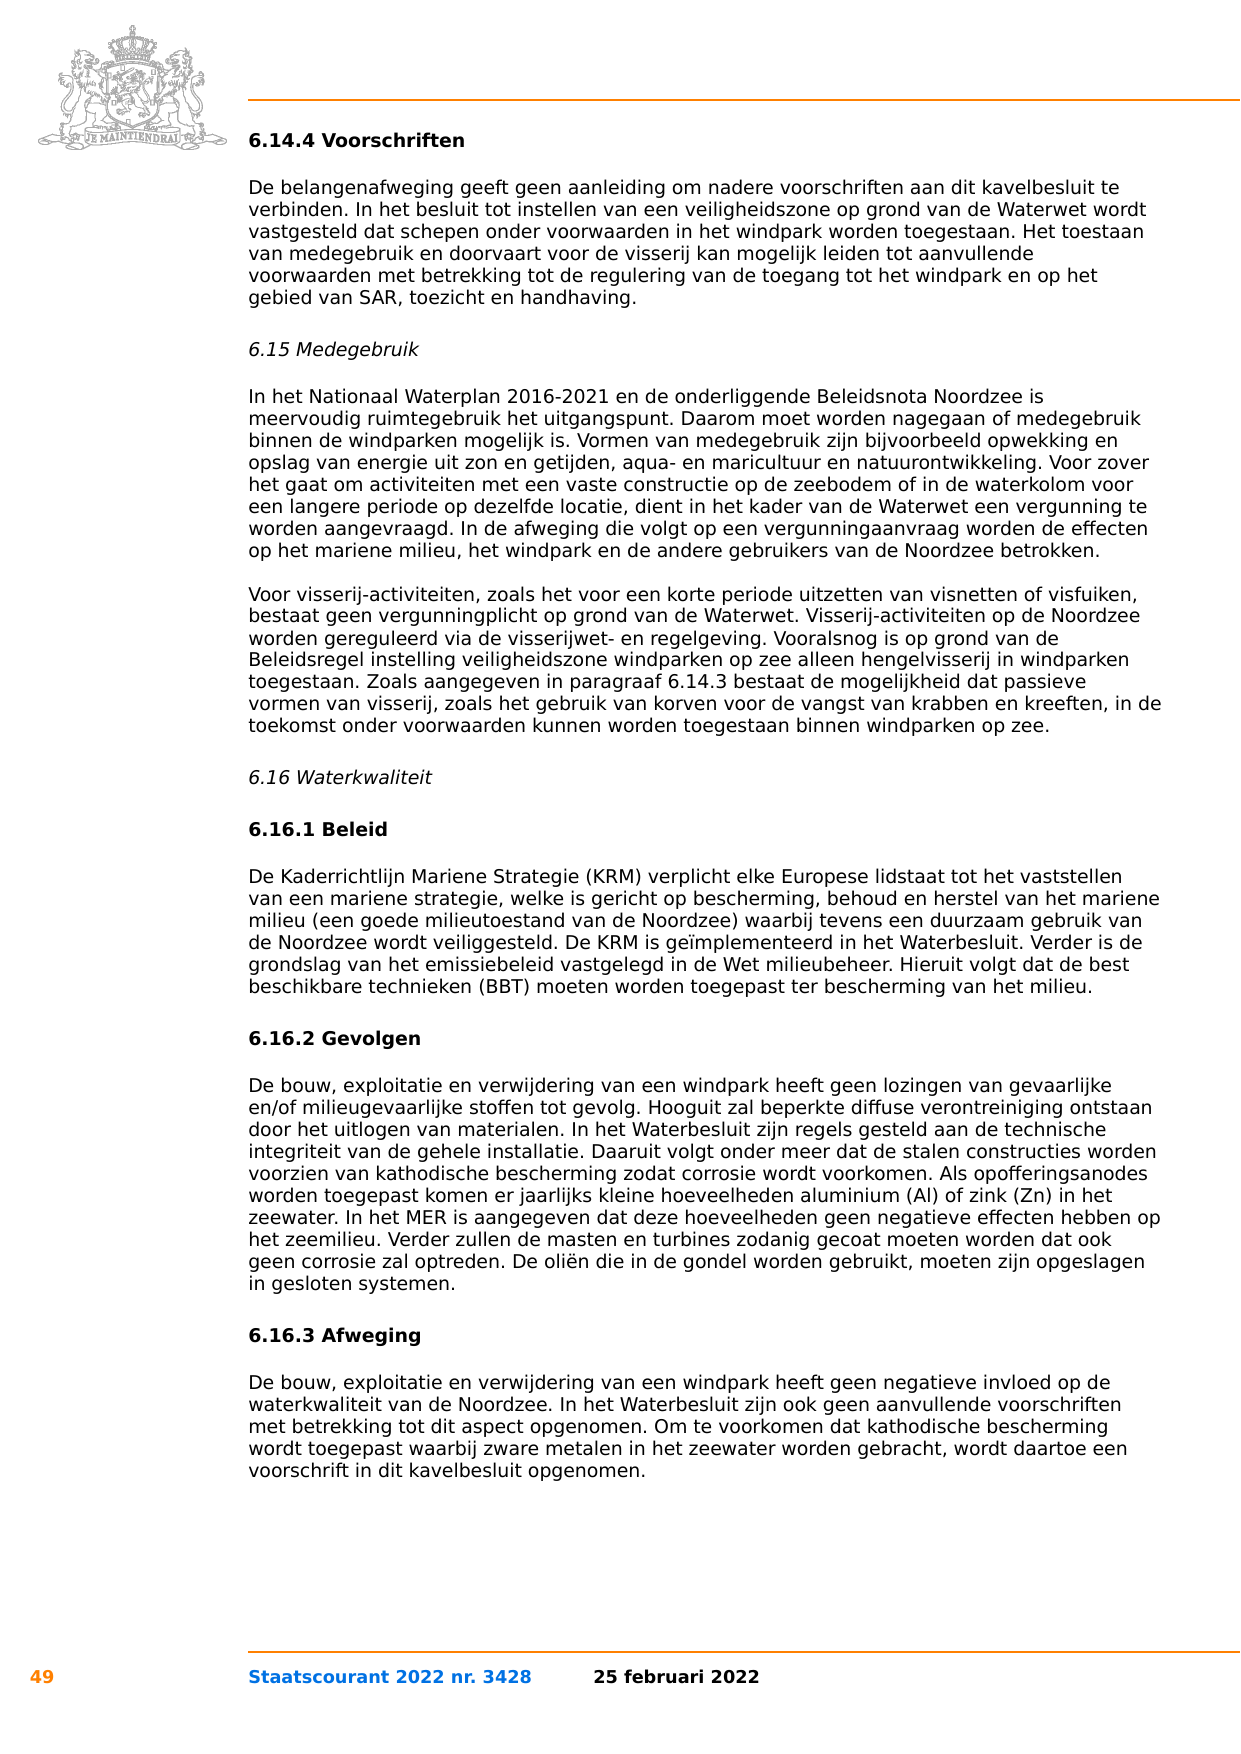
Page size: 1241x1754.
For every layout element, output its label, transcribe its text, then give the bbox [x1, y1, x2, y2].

subtitle 6.16.3 Afweging [248, 1325, 1163, 1347]
text De Kaderrichtlijn Mariene Strategie (KRM) verplicht elke Europese lidstaat tot het vaststellen van een mariene strategie, welke is gericht op bescherming, behoud en herstel van het mariene milieu (een goede milieutoestand van de Noordzee) waarbij tevens een duurzaam gebruik van de Noordzee wordt veiliggesteld. De KRM is geïmplementeerd in het Waterbesluit. Verder is de grondslag van het emissiebeleid vastgelegd in de Wet milieubeheer. Hieruit volgt dat de best beschikbare technieken (BBT) moeten worden toegepast ter bescherming van het milieu. [248, 866, 1163, 998]
text In het Nationaal Waterplan 2016-2021 en de onderliggende Beleidsnota Noordzee is meervoudig ruimtegebruik het uitgangspunt. Daarom moet worden nagegaan of medegebruik binnen de windparken mogelijk is. Vormen van medegebruik zijn bijvoorbeeld opwekking en opslag van energie uit zon en getijden, aqua- en maricultuur en natuurontwikkeling. Voor zover het gaat om activiteiten met een vaste constructie op de zeebodem of in de waterkolom voor een langere periode op dezelfde locatie, dient in het kader van de Waterwet een vergunning te worden aangevraagd. In de afweging die volgt op een vergunningaanvraag worden de effecten op het mariene milieu, het windpark en de andere gebruikers van de Noordzee betrokken. [248, 386, 1163, 562]
picture [38, 25, 227, 150]
subtitle 6.14.4 Voorschriften [248, 130, 1163, 152]
subtitle 6.16 Waterkwaliteit [248, 767, 1163, 789]
text Voor visserij-activiteiten, zoals het voor een korte periode uitzetten van visnetten of visfuiken, bestaat geen vergunningplicht op grond van de Waterwet. Visserij-activiteiten op de Noordzee worden gereguleerd via de visserijwet- en regelgeving. Vooralsnog is op grond van de Beleidsregel instelling veiligheidszone windparken op zee alleen hengelvisserij in windparken toegestaan. Zoals aangegeven in paragraaf 6.14.3 bestaat de mogelijkheid dat passieve vormen van visserij, zoals het gebruik van korven voor de vangst van krabben en kreeften, in de toekomst onder voorwaarden kunnen worden toegestaan binnen windparken op zee. [248, 583, 1163, 737]
subtitle 6.16.1 Beleid [248, 819, 1163, 841]
text De bouw, exploitatie en verwijdering van een windpark heeft geen lozingen van gevaarlijke en/of milieugevaarlijke stoffen tot gevolg. Hooguit zal beperkte diffuse verontreiniging ontstaan door het uitlogen van materialen. In het Waterbesluit zijn regels gesteld aan de technische integriteit van de gehele installatie. Daaruit volgt onder meer dat de stalen constructies worden voorzien van kathodische bescherming zodat corrosie wordt voorkomen. Als opofferingsanodes worden toegepast komen er jaarlijks kleine hoeveelheden aluminium (Al) of zink (Zn) in het zeewater. In het MER is aangegeven dat deze hoeveelheden geen negatieve effecten hebben op het zeemilieu. Verder zullen de masten en turbines zodanig gecoat moeten worden dat ook geen corrosie zal optreden. De oliën die in de gondel worden gebruikt, moeten zijn opgeslagen in gesloten systemen. [248, 1075, 1163, 1295]
subtitle 6.15 Medegebruik [248, 339, 1163, 361]
subtitle 6.16.2 Gevolgen [248, 1028, 1163, 1050]
text De belangenafweging geeft geen aanleiding om nadere voorschriften aan dit kavelbesluit te verbinden. In het besluit tot instellen van een veiligheidszone op grond van de Waterwet wordt vastgesteld dat schepen onder voorwaarden in het windpark worden toegestaan. Het toestaan van medegebruik en doorvaart voor de visserij kan mogelijk leiden tot aanvullende voorwaarden met betrekking tot de regulering van de toegang tot het windpark en op het gebied van SAR, toezicht en handhaving. [248, 177, 1163, 309]
text De bouw, exploitatie en verwijdering van een windpark heeft geen negatieve invloed op de waterkwaliteit van de Noordzee. In het Waterbesluit zijn ook geen aanvullende voorschriften met betrekking tot dit aspect opgenomen. Om te voorkomen dat kathodische bescherming wordt toegepast waarbij zware metalen in het zeewater worden gebracht, wordt daartoe een voorschrift in dit kavelbesluit opgenomen. [248, 1372, 1163, 1482]
